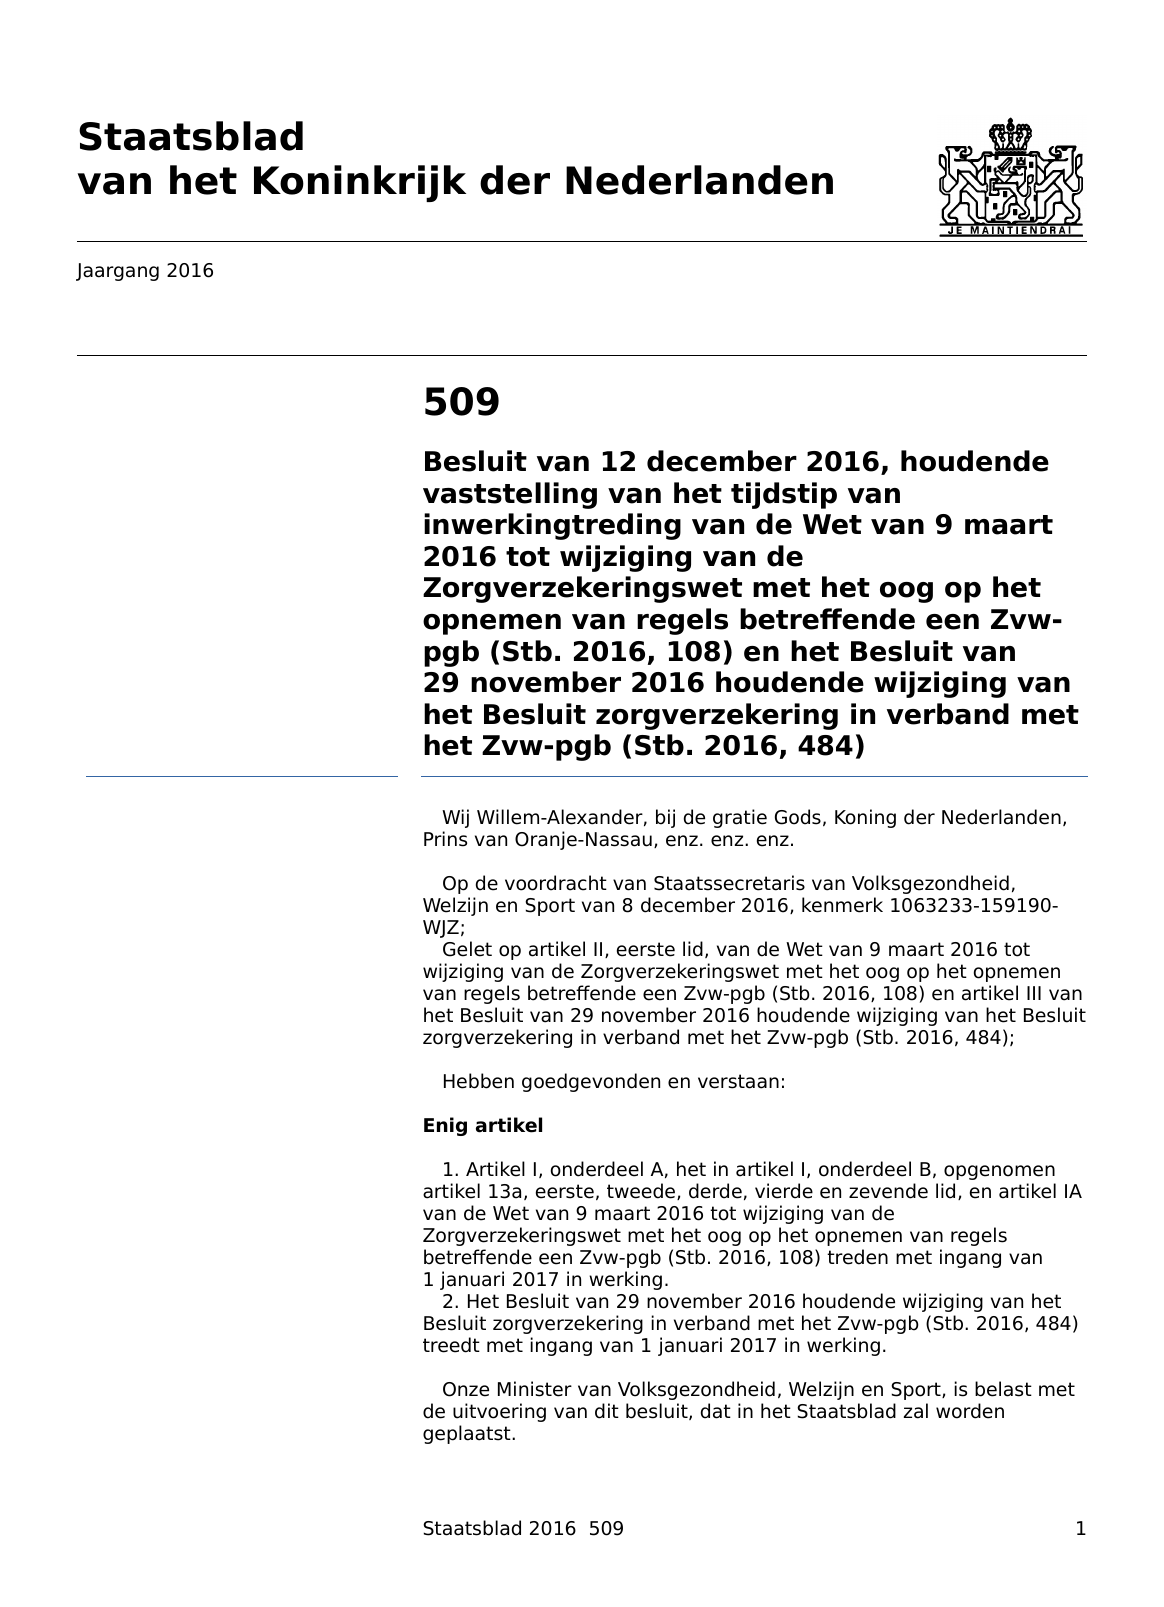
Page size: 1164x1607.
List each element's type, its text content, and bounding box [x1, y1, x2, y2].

table_cell Jaargang 2016 [77, 242, 1087, 355]
text Op de voordracht van Staatssecretaris van Volksgezondheid, Welzijn en Sport van 8 december 2016, kenmerk 1063233-159190-WJZ; [422, 873, 1087, 939]
text 1. Artikel I, onderdeel A, het in artikel I, onderdeel B, opgenomen artikel 13a, eerste, tweede, derde, vierde en zevende lid, en artikel IA van de Wet van 9 maart 2016 tot wijziging van de Zorgverzekeringswet met het oog op het opnemen van regels betreffende een Zvw-pgb (Stb. 2016, 108) treden met ingang van 1 januari 2017 in werking. [422, 1159, 1087, 1291]
text Besluit van 12 december 2016, houdende vaststelling van het tijdstip van inwerkingtreding van de Wet van 9 maart 2016 tot wijziging van de Zorgverzekeringswet met het oog op het opnemen van regels betreffende een Zvw-pgb (Stb. 2016, 108) en het Besluit van 29 november 2016 houdende wijziging van het Besluit zorgverzekering in verband met het Zvw-pgb (Stb. 2016, 484) [422, 447, 1087, 762]
subtitle 509 [422, 381, 1087, 424]
text Gelet op artikel II, eerste lid, van de Wet van 9 maart 2016 tot wijziging van de Zorgverzekeringswet met het oog op het opnemen van regels betreffende een Zvw-pgb (Stb. 2016, 108) en artikel III van het Besluit van 29 november 2016 houdende wijziging van het Besluit zorgverzekering in verband met het Zvw-pgb (Stb. 2016, 484); [422, 939, 1087, 1048]
text Hebben goedgevonden en verstaan: [422, 1071, 1087, 1093]
text 2. Het Besluit van 29 november 2016 houdende wijziging van het Besluit zorgverzekering in verband met het Zvw-pgb (Stb. 2016, 484) treedt met ingang van 1 januari 2017 in werking. [422, 1291, 1087, 1357]
text Onze Minister van Volksgezondheid, Welzijn en Sport, is belast met de uitvoering van dit besluit, dat in het Staatsblad zal worden geplaatst. [422, 1379, 1087, 1445]
table_header [886, 100, 1087, 241]
subtitle Enig artikel [422, 1115, 1087, 1137]
text Wij Willem-Alexander, bij de gratie Gods, Koning der Nederlanden, Prins van Oranje-Nassau, enz. enz. enz. [422, 807, 1087, 851]
picture [936, 115, 1087, 240]
table_header Staatsblad van het Koninkrijk der Nederlanden [77, 100, 886, 241]
